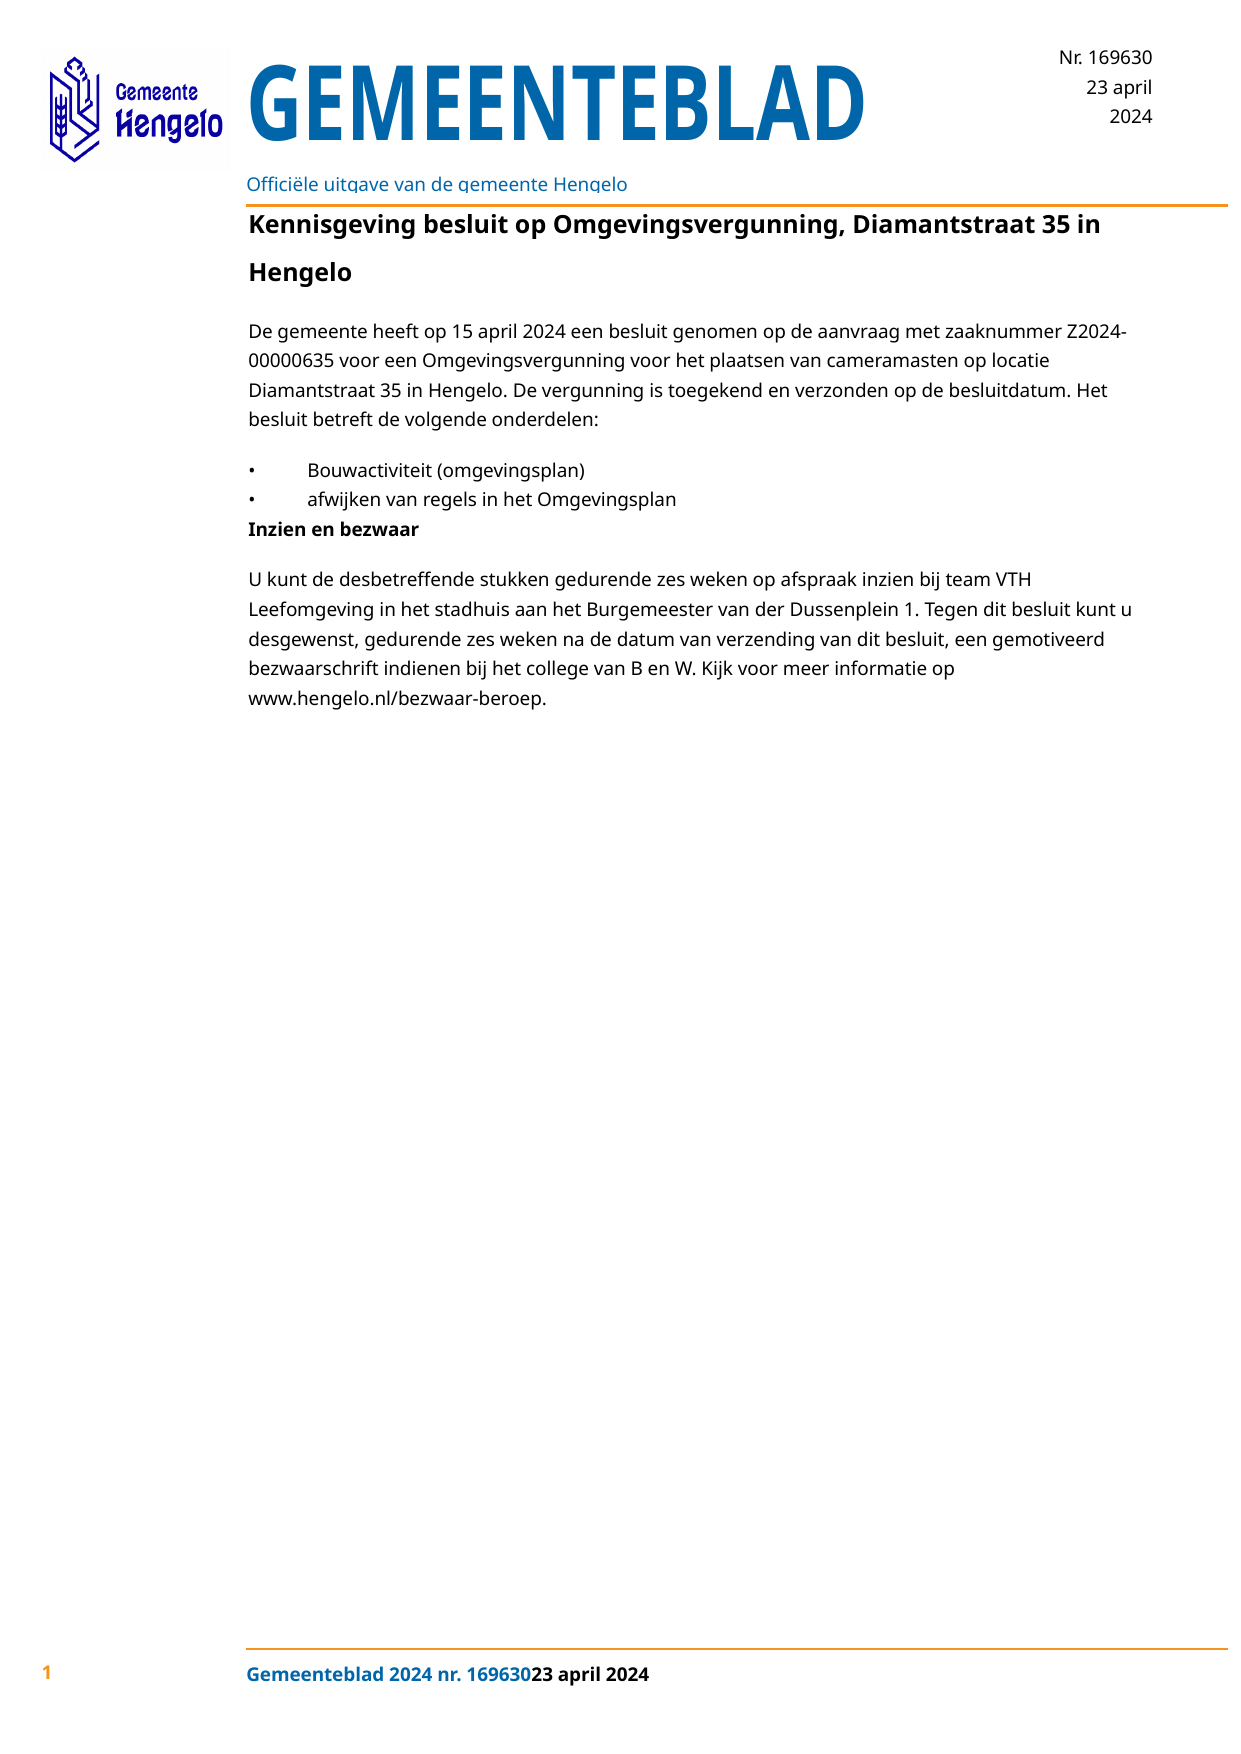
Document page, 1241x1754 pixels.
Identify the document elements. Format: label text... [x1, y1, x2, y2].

text Inzien en bezwaar [248, 516, 1152, 542]
text Kennisgeving besluit op Omgevingsvergunning, Diamantstraat 35 in Hengelo [248, 207, 1152, 288]
text De gemeente heeft op 15 april 2024 een besluit genomen op de aanvraag met zaaknummer Z2024-00000635 voor een Omgevingsvergunning voor het plaatsen van cameramasten op locatie Diamantstraat 35 in Hengelo. De vergunning is toegekend en verzonden op de besluitdatum. Het besluit betreft de volgende onderdelen: [248, 318, 1152, 432]
list Bouwactiviteit (omgevingsplan) [248, 457, 1152, 483]
list afwijken van regels in het Omgevingsplan [248, 487, 1152, 512]
text U kunt de desbetreffende stukken gedurende zes weken op afspraak inzien bij team VTH Leefomgeving in het stadhuis aan het Burgemeester van der Dussenplein 1. Tegen dit besluit kunt u desgewenst, gedurende zes weken na de datum van verzending van dit besluit, een gemotiveerd bezwaarschrift indienen bij het college van B en W. Kijk voor meer informatie op www.hengelo.nl/bezwaar-beroep. [248, 567, 1152, 711]
picture [41, 47, 231, 172]
